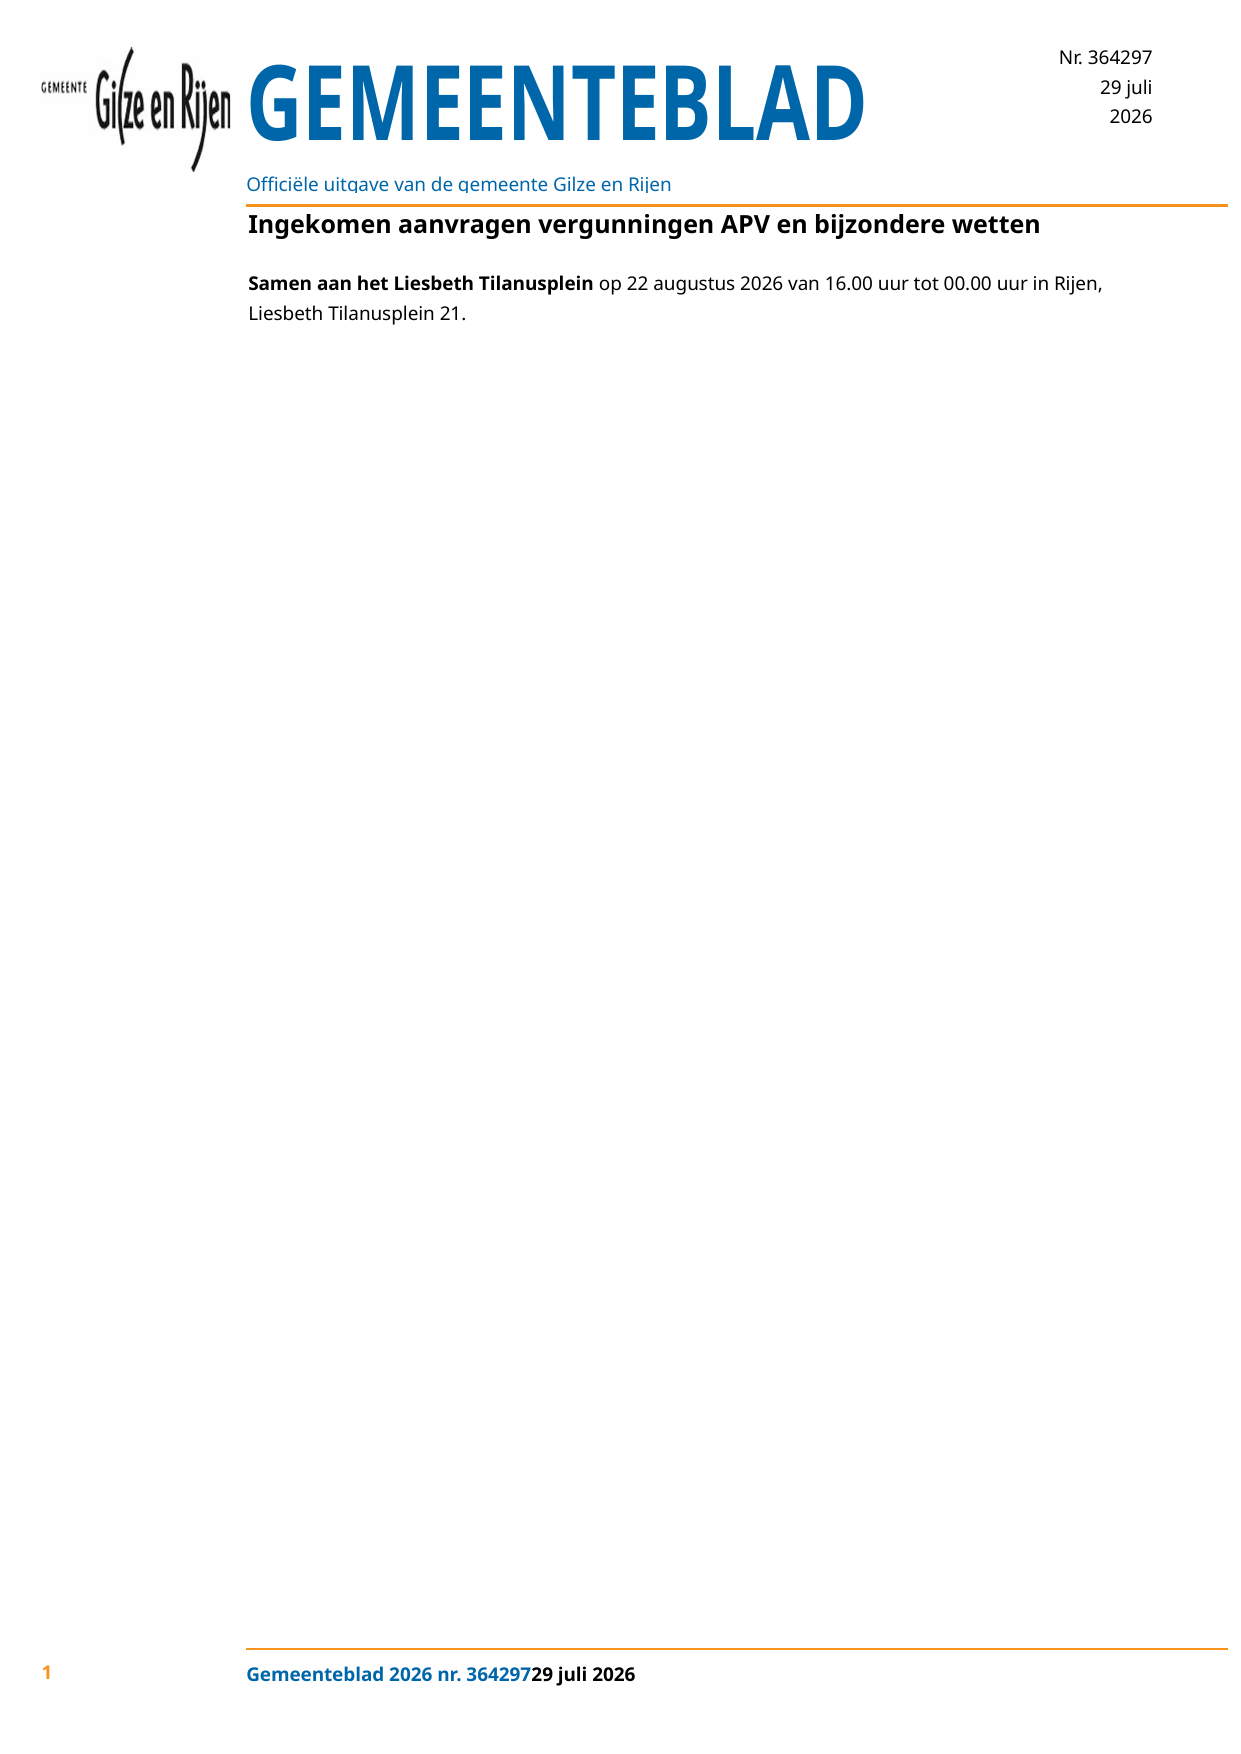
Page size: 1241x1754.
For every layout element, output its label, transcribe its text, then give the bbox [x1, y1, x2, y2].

text Samen aan het Liesbeth Tilanusplein op 22 augustus 2026 van 16.00 uur tot 00.00 uur in Rijen, Liesbeth Tilanusplein 21. [248, 270, 1152, 326]
text Ingekomen aanvragen vergunningen APV en bijzondere wetten [248, 207, 1152, 241]
picture [41, 47, 231, 172]
